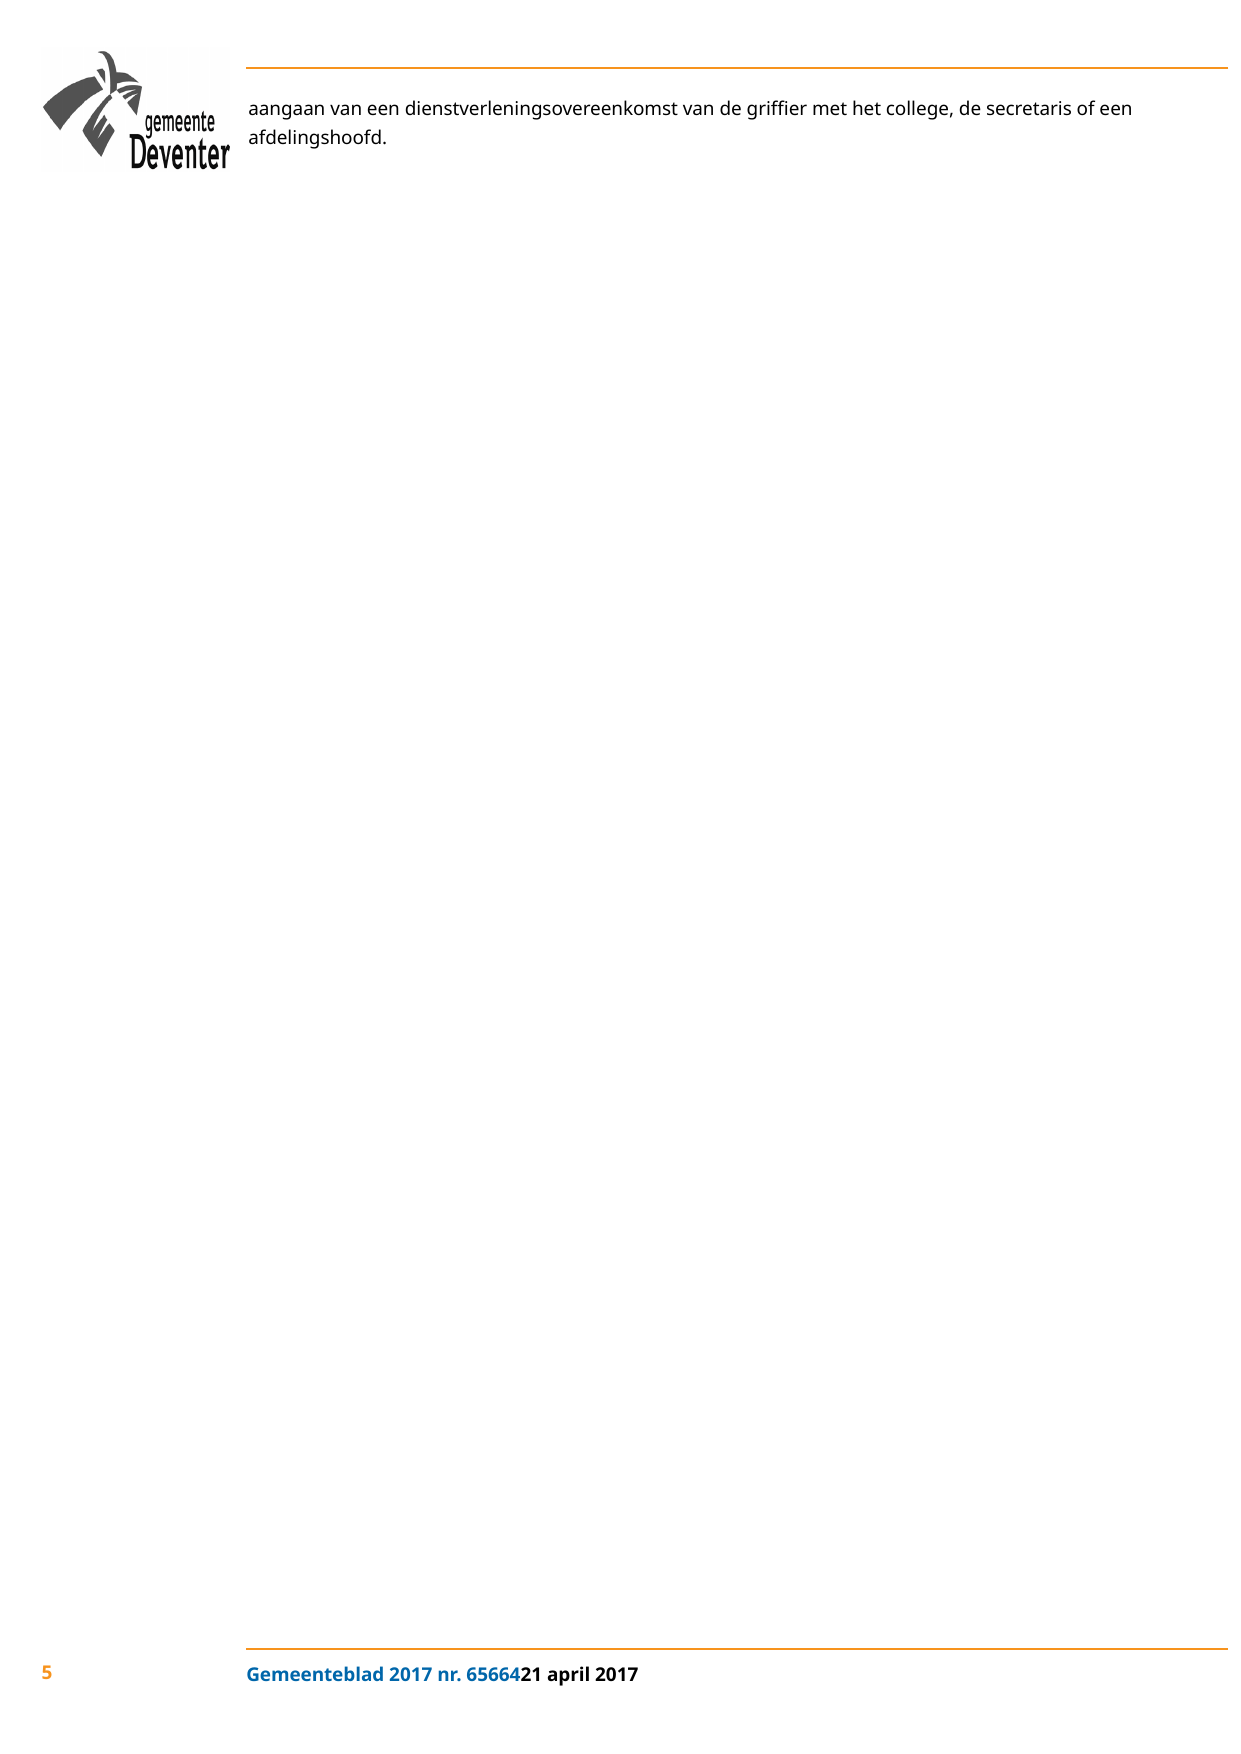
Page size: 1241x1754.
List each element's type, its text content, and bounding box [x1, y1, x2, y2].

text aangaan van een dienstverleningsovereenkomst van de griffier met het college, de secretaris of een afdelingshoofd. [248, 95, 1152, 150]
picture [41, 47, 231, 172]
